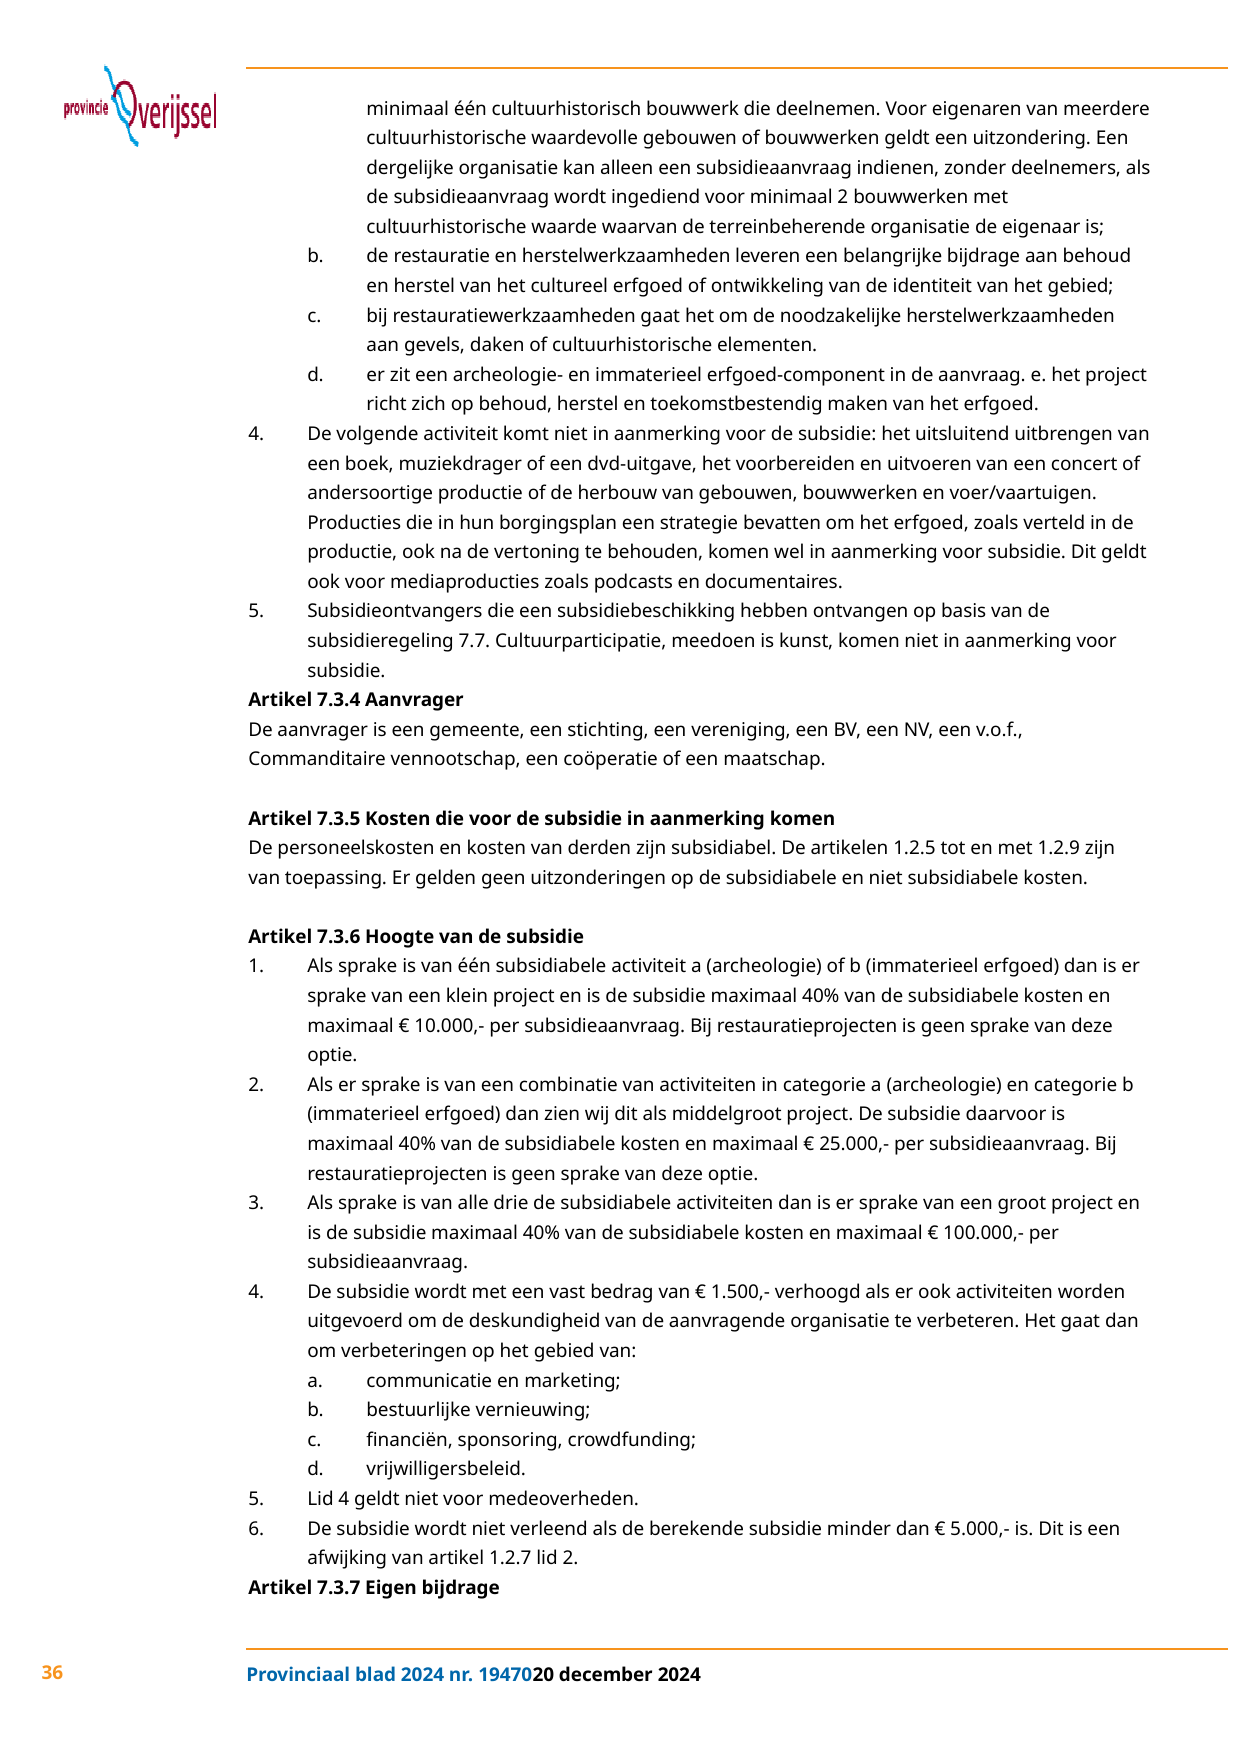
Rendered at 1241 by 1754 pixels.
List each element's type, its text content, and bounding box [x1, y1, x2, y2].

list Als er sprake is van een combinatie van activiteiten in categorie a (archeologie) en categorie b (immaterieel erfgoed) dan zien wij dit als middelgroot project. De subsidie daarvoor is maximaal 40% van de subsidiabele kosten en maximaal € 25.000,- per subsidieaanvraag. Bij restauratieprojecten is geen sprake van deze optie. [248, 1071, 1152, 1186]
list Lid 4 geldt niet voor medeoverheden. [248, 1485, 1152, 1511]
list De subsidie wordt met een vast bedrag van € 1.500,- verhoogd als er ook activiteiten worden uitgevoerd om de deskundigheid van de aanvragende organisatie te verbeteren. Het gaat dan om verbeteringen op het gebied van: [248, 1278, 1152, 1363]
picture [41, 47, 231, 172]
text Artikel 7.3.7 Eigen bijdrage [248, 1574, 1152, 1600]
list Als sprake is van één subsidiabele activiteit a (archeologie) of b (immaterieel erfgoed) dan is er sprake van een klein project en is de subsidie maximaal 40% van de subsidiabele kosten en maximaal € 10.000,- per subsidieaanvraag. Bij restauratieprojecten is geen sprake van deze optie. [248, 953, 1152, 1067]
list bij restauratiewerkzaamheden gaat het om de noodzakelijke herstelwerkzaamheden aan gevels, daken of cultuurhistorische elementen. [307, 302, 1152, 357]
text Artikel 7.3.5 Kosten die voor de subsidie in aanmerking komen [248, 805, 1152, 831]
text Artikel 7.3.4 Aanvrager [248, 686, 1152, 712]
list de restauratie en herstelwerkzaamheden leveren een belangrijke bijdrage aan behoud en herstel van het cultureel erfgoed of ontwikkeling van de identiteit van het gebied; [307, 243, 1152, 298]
list er zit een archeologie- en immaterieel erfgoed-component in de aanvraag. e. het project richt zich op behoud, herstel en toekomstbestendig maken van het erfgoed. [307, 361, 1152, 416]
list De volgende activiteit komt niet in aanmerking voor de subsidie: het uitsluitend uitbrengen van een boek, muziekdrager of een dvd-uitgave, het voorbereiden en uitvoeren van een concert of andersoortige productie of de herbouw van gebouwen, bouwwerken en voer/vaartuigen. Producties die in hun borgingsplan een strategie bevatten om het erfgoed, zoals verteld in de productie, ook na de vertoning te behouden, komen wel in aanmerking voor subsidie. Dit geldt ook voor mediaproducties zoals podcasts en documentaires. [248, 420, 1152, 594]
text De personeelskosten en kosten van derden zijn subsidiabel. De artikelen 1.2.5 tot en met 1.2.9 zijn van toepassing. Er gelden geen uitzonderingen op de subsidiabele en niet subsidiabele kosten. [248, 834, 1152, 890]
text De aanvrager is een gemeente, een stichting, een vereniging, een BV, een NV, een v.o.f., Commanditaire vennootschap, een coöperatie of een maatschap. [248, 716, 1152, 771]
list Als sprake is van alle drie de subsidiabele activiteiten dan is er sprake van een groot project en is de subsidie maximaal 40% van de subsidiabele kosten en maximaal € 100.000,- per subsidieaanvraag. [248, 1189, 1152, 1274]
list minimaal één cultuurhistorisch bouwwerk die deelnemen. Voor eigenaren van meerdere cultuurhistorische waardevolle gebouwen of bouwwerken geldt een uitzondering. Een dergelijke organisatie kan alleen een subsidieaanvraag indienen, zonder deelnemers, als de subsidieaanvraag wordt ingediend voor minimaal 2 bouwwerken met cultuurhistorische waarde waarvan de terreinbeherende organisatie de eigenaar is; [307, 95, 1152, 239]
list Subsidieontvangers die een subsidiebeschikking hebben ontvangen op basis van de subsidieregeling 7.7. Cultuurparticipatie, meedoen is kunst, komen niet in aanmerking voor subsidie. [248, 598, 1152, 683]
list communicatie en marketing; [307, 1367, 1152, 1393]
text Artikel 7.3.6 Hoogte van de subsidie [248, 923, 1152, 949]
list bestuurlijke vernieuwing; [307, 1396, 1152, 1422]
list De subsidie wordt niet verleend als de berekende subsidie minder dan € 5.000,- is. Dit is een afwijking van artikel 1.2.7 lid 2. [248, 1515, 1152, 1570]
list vrijwilligersbeleid. [307, 1456, 1152, 1481]
list financiën, sponsoring, crowdfunding; [307, 1426, 1152, 1452]
